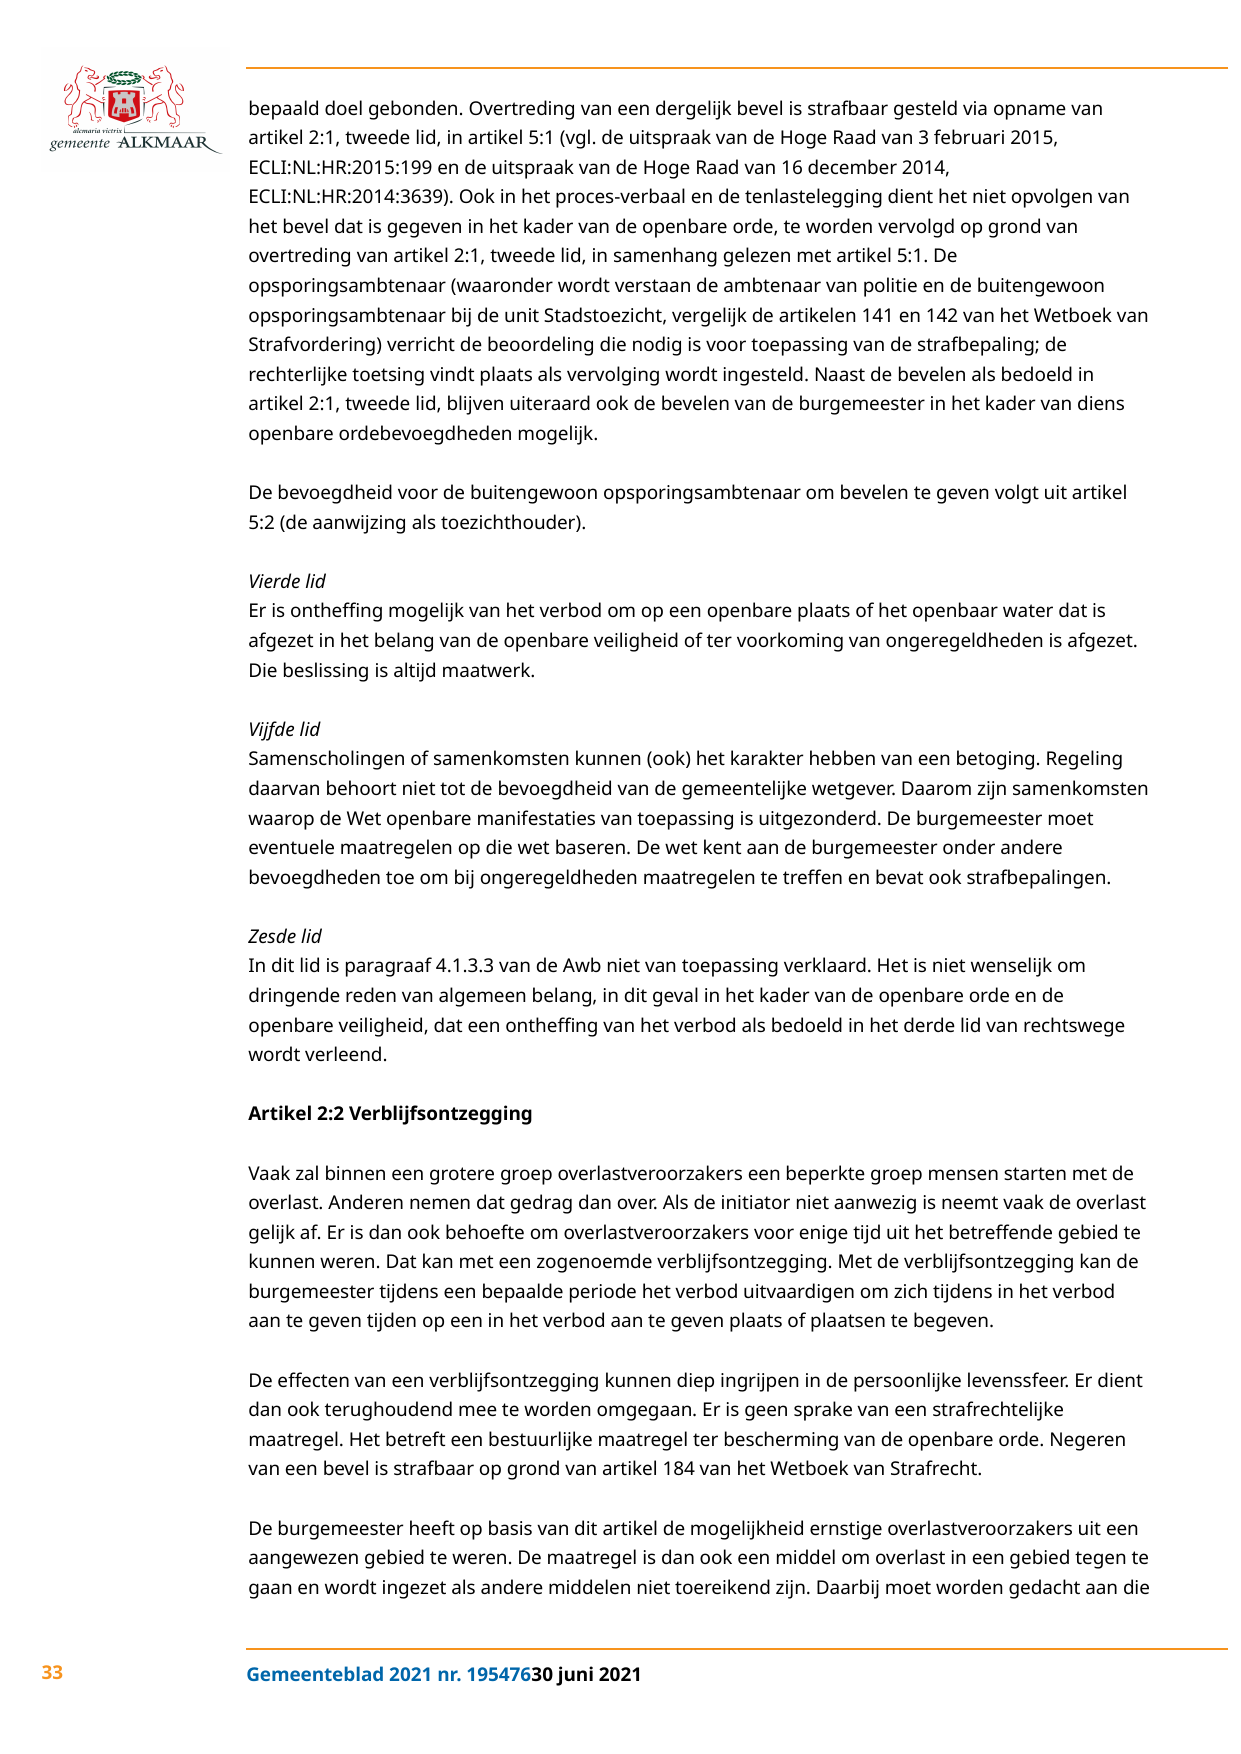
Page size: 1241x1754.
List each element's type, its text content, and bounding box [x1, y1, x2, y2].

text Artikel 2:2 Verblijfsontzegging [248, 1101, 1152, 1126]
text Vaak zal binnen een grotere groep overlastveroorzakers een beperkte groep mensen starten met de overlast. Anderen nemen dat gedrag dan over. Als de initiator niet aanwezig is neemt vaak de overlast gelijk af. Er is dan ook behoefte om overlastveroorzakers voor enige tijd uit het betreffende gebied te kunnen weren. Dat kan met een zogenoemde verblijfsontzegging. Met de verblijfsontzegging kan de burgemeester tijdens een bepaalde periode het verbod uitvaardigen om zich tijdens in het verbod aan te geven tijden op een in het verbod aan te geven plaats of plaatsen te begeven. [248, 1160, 1152, 1333]
text De bevoegdheid voor de buitengewoon opsporingsambtenaar om bevelen te geven volgt uit artikel 5:2 (de aanwijzing als toezichthouder). [248, 479, 1152, 535]
picture [41, 47, 231, 172]
text In dit lid is paragraaf 4.1.3.3 van de Awb niet van toepassing verklaard. Het is niet wenselijk om dringende reden van algemeen belang, in dit geval in het kader van de openbare orde en de openbare veiligheid, dat een ontheffing van het verbod als bedoeld in het derde lid van rechtswege wordt verleend. [248, 953, 1152, 1067]
text Vijfde lid [248, 716, 1152, 742]
text Samenscholingen of samenkomsten kunnen (ook) het karakter hebben van een betoging. Regeling daarvan behoort niet tot de bevoegdheid van de gemeentelijke wetgever. Daarom zijn samenkomsten waarop de Wet openbare manifestaties van toepassing is uitgezonderd. De burgemeester moet eventuele maatregelen op die wet baseren. De wet kent aan de burgemeester onder andere bevoegdheden toe om bij ongeregeldheden maatregelen te treffen en bevat ook strafbepalingen. [248, 746, 1152, 890]
text Zesde lid [248, 923, 1152, 949]
text Er is ontheffing mogelijk van het verbod om op een openbare plaats of het openbaar water dat is afgezet in het belang van de openbare veiligheid of ter voorkoming van ongeregeldheden is afgezet. Die beslissing is altijd maatwerk. [248, 598, 1152, 683]
text De burgemeester heeft op basis van dit artikel de mogelijkheid ernstige overlastveroorzakers uit een aangewezen gebied te weren. De maatregel is dan ook een middel om overlast in een gebied tegen te gaan en wordt ingezet als andere middelen niet toereikend zijn. Daarbij moet worden gedacht aan die [248, 1515, 1152, 1600]
text De effecten van een verblijfsontzegging kunnen diep ingrijpen in de persoonlijke levenssfeer. Er dient dan ook terughoudend mee te worden omgegaan. Er is geen sprake van een strafrechtelijke maatregel. Het betreft een bestuurlijke maatregel ter bescherming van de openbare orde. Negeren van een bevel is strafbaar op grond van artikel 184 van het Wetboek van Strafrecht. [248, 1367, 1152, 1481]
text Vierde lid [248, 568, 1152, 594]
text bepaald doel gebonden. Overtreding van een dergelijk bevel is strafbaar gesteld via opname van artikel 2:1, tweede lid, in artikel 5:1 (vgl. de uitspraak van de Hoge Raad van 3 februari 2015, ECLI:NL:HR:2015:199 en de uitspraak van de Hoge Raad van 16 december 2014, ECLI:NL:HR:2014:3639). Ook in het proces-verbaal en de tenlastelegging dient het niet opvolgen van het bevel dat is gegeven in het kader van de openbare orde, te worden vervolgd op grond van overtreding van artikel 2:1, tweede lid, in samenhang gelezen met artikel 5:1. De opsporingsambtenaar (waaronder wordt verstaan de ambtenaar van politie en de buitengewoon opsporingsambtenaar bij de unit Stadstoezicht, vergelijk de artikelen 141 en 142 van het Wetboek van Strafvordering) verricht de beoordeling die nodig is voor toepassing van de strafbepaling; de rechterlijke toetsing vindt plaats als vervolging wordt ingesteld. Naast de bevelen als bedoeld in artikel 2:1, tweede lid, blijven uiteraard ook de bevelen van de burgemeester in het kader van diens openbare ordebevoegdheden mogelijk. [248, 95, 1152, 446]
